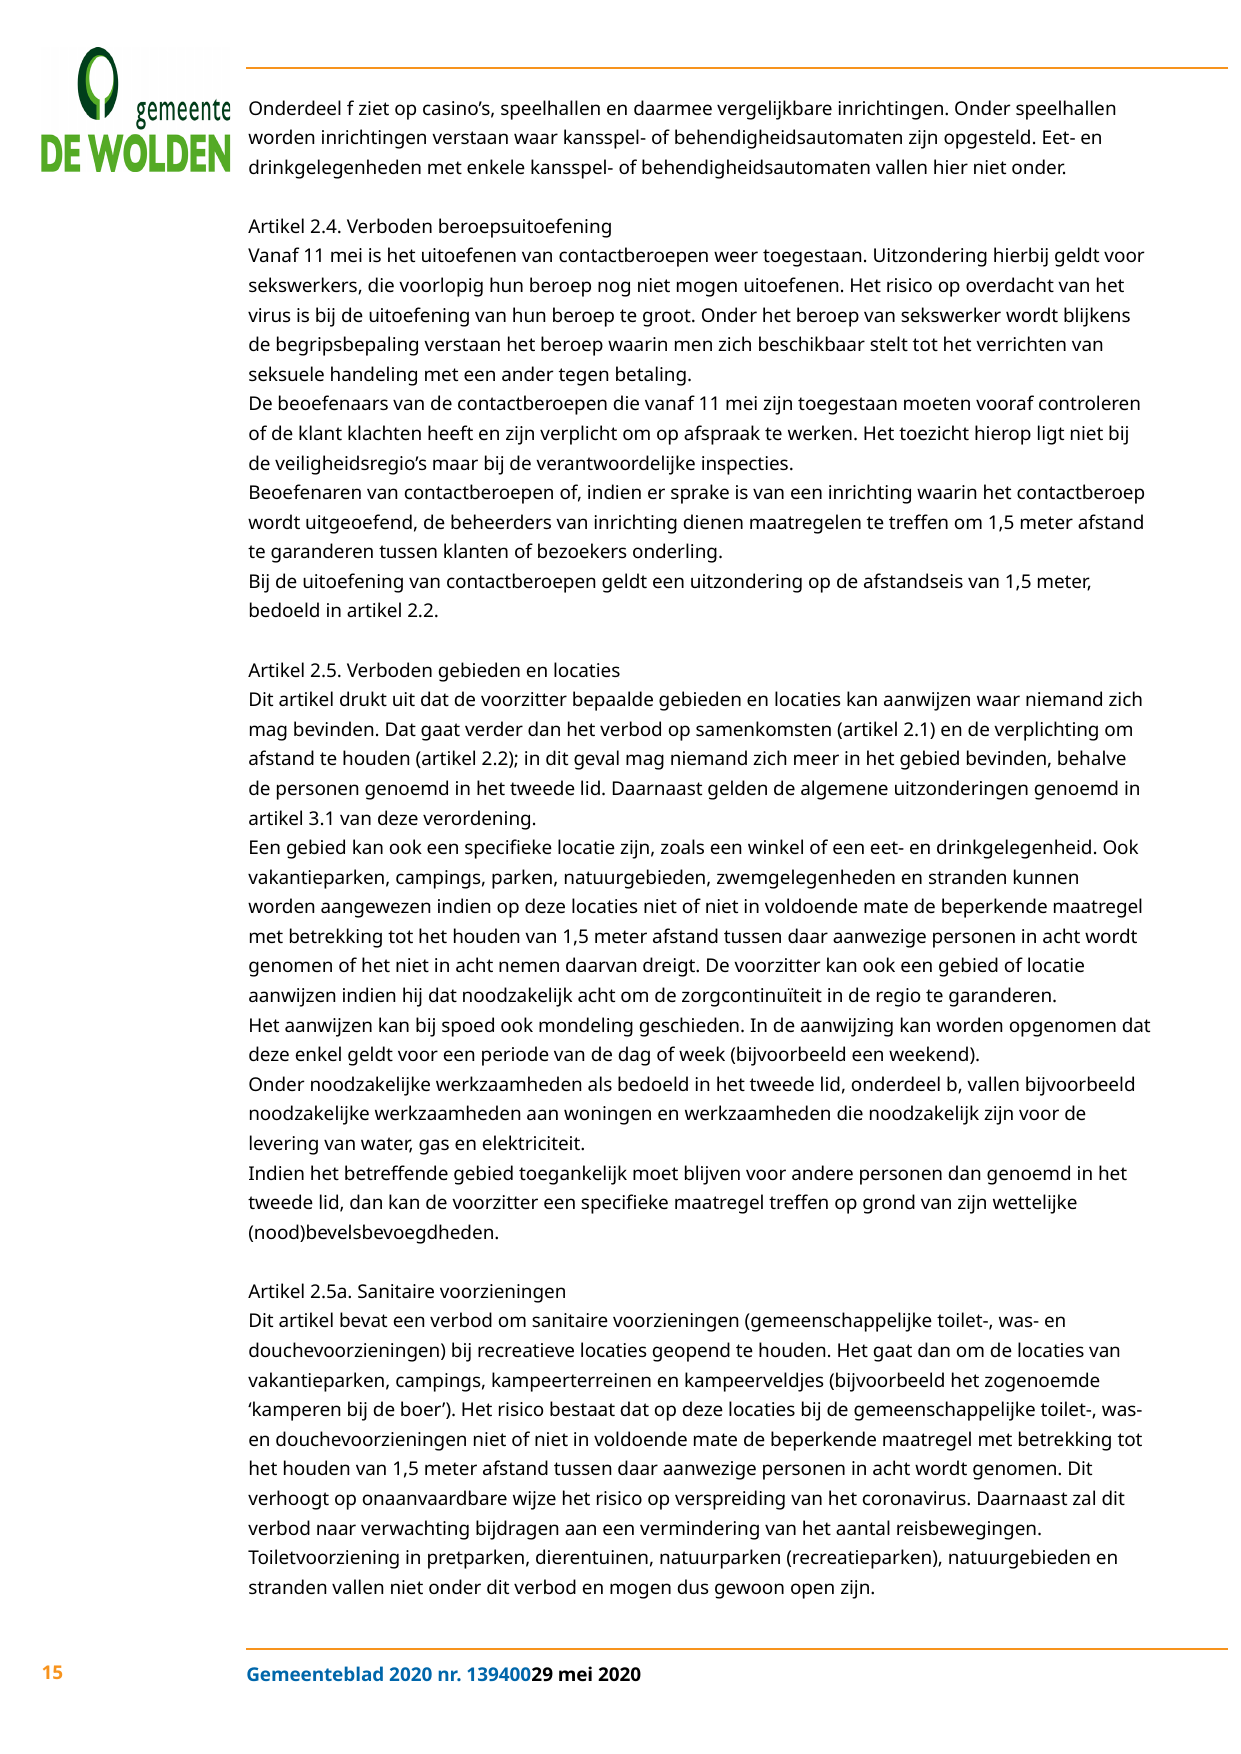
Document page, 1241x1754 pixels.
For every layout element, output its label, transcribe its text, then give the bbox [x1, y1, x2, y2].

text Onder noodzakelijke werkzaamheden als bedoeld in het tweede lid, onderdeel b, vallen bijvoorbeeld noodzakelijke werkzaamheden aan woningen en werkzaamheden die noodzakelijk zijn voor de levering van water, gas en elektriciteit. [248, 1071, 1152, 1156]
text Artikel 2.5a. Sanitaire voorzieningen [248, 1278, 1152, 1304]
text Vanaf 11 mei is het uitoefenen van contactberoepen weer toegestaan. Uitzondering hierbij geldt voor sekswerkers, die voorlopig hun beroep nog niet mogen uitoefenen. Het risico op overdacht van het virus is bij de uitoefening van hun beroep te groot. Onder het beroep van sekswerker wordt blijkens de begripsbepaling verstaan het beroep waarin men zich beschikbaar stelt tot het verrichten van seksuele handeling met een ander tegen betaling. [248, 243, 1152, 387]
picture [41, 47, 231, 172]
text Beoefenaren van contactberoepen of, indien er sprake is van een inrichting waarin het contactberoep wordt uitgeoefend, de beheerders van inrichting dienen maatregelen te treffen om 1,5 meter afstand te garanderen tussen klanten of bezoekers onderling. [248, 479, 1152, 564]
text Dit artikel drukt uit dat de voorzitter bepaalde gebieden en locaties kan aanwijzen waar niemand zich mag bevinden. Dat gaat verder dan het verbod op samenkomsten (artikel 2.1) en de verplichting om afstand te houden (artikel 2.2); in dit geval mag niemand zich meer in het gebied bevinden, behalve de personen genoemd in het tweede lid. Daarnaast gelden de algemene uitzonderingen genoemd in artikel 3.1 van deze verordening. [248, 686, 1152, 831]
text Artikel 2.5. Verboden gebieden en locaties [248, 657, 1152, 683]
text Het aanwijzen kan bij spoed ook mondeling geschieden. In de aanwijzing kan worden opgenomen dat deze enkel geldt voor een periode van de dag of week (bijvoorbeeld een weekend). [248, 1012, 1152, 1067]
text Dit artikel bevat een verbod om sanitaire voorzieningen (gemeenschappelijke toilet-, was- en douchevoorzieningen) bij recreatieve locaties geopend te houden. Het gaat dan om de locaties van vakantieparken, campings, kampeerterreinen en kampeerveldjes (bijvoorbeeld het zogenoemde ‘kamperen bij de boer’). Het risico bestaat dat op deze locaties bij de gemeenschappelijke toilet-, was- en douchevoorzieningen niet of niet in voldoende mate de beperkende maatregel met betrekking tot het houden van 1,5 meter afstand tussen daar aanwezige personen in acht wordt genomen. Dit verhoogt op onaanvaardbare wijze het risico op verspreiding van het coronavirus. Daarnaast zal dit verbod naar verwachting bijdragen aan een vermindering van het aantal reisbewegingen. [248, 1308, 1152, 1541]
text De beoefenaars van de contactberoepen die vanaf 11 mei zijn toegestaan moeten vooraf controleren of de klant klachten heeft en zijn verplicht om op afspraak te werken. Het toezicht hierop ligt niet bij de veiligheidsregio’s maar bij de verantwoordelijke inspecties. [248, 391, 1152, 476]
text Artikel 2.4. Verboden beroepsuitoefening [248, 213, 1152, 239]
text Toiletvoorziening in pretparken, dierentuinen, natuurparken (recreatieparken), natuurgebieden en stranden vallen niet onder dit verbod en mogen dus gewoon open zijn. [248, 1544, 1152, 1600]
text Een gebied kan ook een specifieke locatie zijn, zoals een winkel of een eet- en drinkgelegenheid. Ook vakantieparken, campings, parken, natuurgebieden, zwemgelegenheden en stranden kunnen worden aangewezen indien op deze locaties niet of niet in voldoende mate de beperkende maatregel met betrekking tot het houden van 1,5 meter afstand tussen daar aanwezige personen in acht wordt genomen of het niet in acht nemen daarvan dreigt. De voorzitter kan ook een gebied of locatie aanwijzen indien hij dat noodzakelijk acht om de zorgcontinuïteit in de regio te garanderen. [248, 834, 1152, 1008]
text Indien het betreffende gebied toegankelijk moet blijven voor andere personen dan genoemd in het tweede lid, dan kan de voorzitter een specifieke maatregel treffen op grond van zijn wettelijke (nood)bevelsbevoegdheden. [248, 1160, 1152, 1245]
text Bij de uitoefening van contactberoepen geldt een uitzondering op de afstandseis van 1,5 meter, bedoeld in artikel 2.2. [248, 568, 1152, 623]
text Onderdeel f ziet op casino’s, speelhallen en daarmee vergelijkbare inrichtingen. Onder speelhallen worden inrichtingen verstaan waar kansspel- of behendigheidsautomaten zijn opgesteld. Eet- en drinkgelegenheden met enkele kansspel- of behendigheidsautomaten vallen hier niet onder. [248, 95, 1152, 180]
